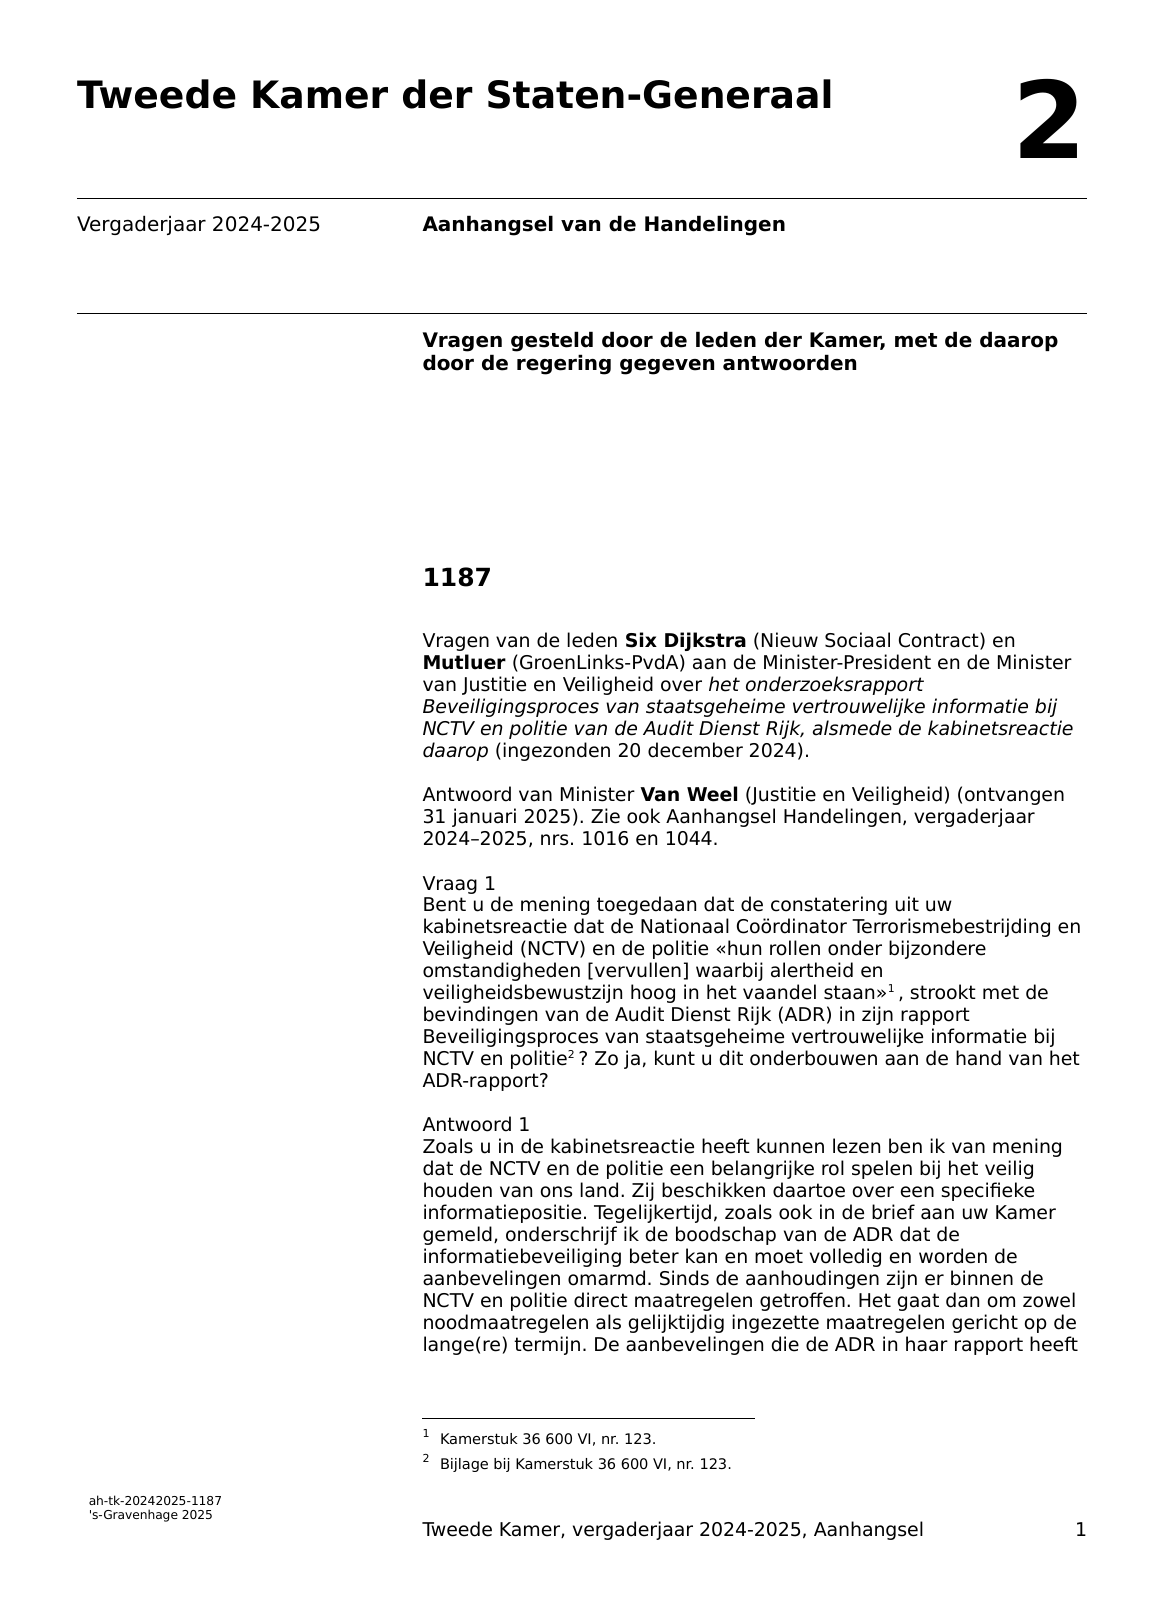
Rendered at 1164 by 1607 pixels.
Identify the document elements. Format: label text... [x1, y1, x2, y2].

text Bijlage bij Kamerstuk 36 600 VI, nr. 123. [422, 1452, 1087, 1474]
text Antwoord van Minister Van Weel (Justitie en Veiligheid) (ontvangen 31 januari 2025). Zie ook Aanhangsel Handelingen, vergaderjaar 2024–2025, nrs. 1016 en 1044. [422, 784, 1087, 850]
table_cell Aanhangsel van de Handelingen [422, 199, 1087, 313]
table_header Tweede Kamer der Staten-Generaal [77, 59, 886, 198]
text ah-tk-20242025-1187 [88, 1494, 323, 1508]
table_cell Vergaderjaar 2024-2025 [77, 199, 422, 313]
text Antwoord 1 [422, 1114, 1087, 1136]
text 's-Gravenhage 2025 [88, 1508, 323, 1522]
table_cell [77, 314, 422, 375]
text Zoals u in de kabinetsreactie heeft kunnen lezen ben ik van mening dat de NCTV en de politie een belangrijke rol spelen bij het veilig houden van ons land. Zij beschikken daartoe over een specifieke informatiepositie. Tegelijkertijd, zoals ook in de brief aan uw Kamer gemeld, onderschrijf ik de boodschap van de ADR dat de informatiebeveiliging beter kan en moet volledig en worden de aanbevelingen omarmd. Sinds de aanhoudingen zijn er binnen de NCTV en politie direct maatregelen getroffen. Het gaat dan om zowel noodmaatregelen als gelijktijdig ingezette maatregelen gericht op de lange(re) termijn. De aanbevelingen die de ADR in haar rapport heeft [422, 1136, 1087, 1356]
text 1187 [422, 563, 1087, 592]
table_cell Vragen gesteld door de leden der Kamer, met de daarop door de regering gegeven antwoorden [422, 314, 1087, 375]
text Bent u de mening toegedaan dat de constatering uit uw kabinetsreactie dat de Nationaal Coördinator Terrorismebestrijding en Veiligheid (NCTV) en de politie «hun rollen onder bijzondere omstandigheden [vervullen] waarbij alertheid en veiligheidsbewustzijn hoog in het vaandel staan», strookt met de bevindingen van de Audit Dienst Rijk (ADR) in zijn rapport Beveiligingsproces van staatsgeheime vertrouwelijke informatie bij NCTV en politie? Zo ja, kunt u dit onderbouwen aan de hand van het ADR-rapport? [422, 894, 1087, 1092]
table_header 2 [886, 59, 1087, 198]
text Vragen van de leden Six Dijkstra (Nieuw Sociaal Contract) en Mutluer (GroenLinks-PvdA) aan de Minister-President en de Minister van Justitie en Veiligheid over het onderzoeksrapport Beveiligingsproces van staatsgeheime vertrouwelijke informatie bij NCTV en politie van de Audit Dienst Rijk, alsmede de kabinetsreactie daarop (ingezonden 20 december 2024). [422, 630, 1087, 762]
text Kamerstuk 36 600 VI, nr. 123. [422, 1427, 1087, 1449]
text Vraag 1 [422, 872, 1087, 894]
